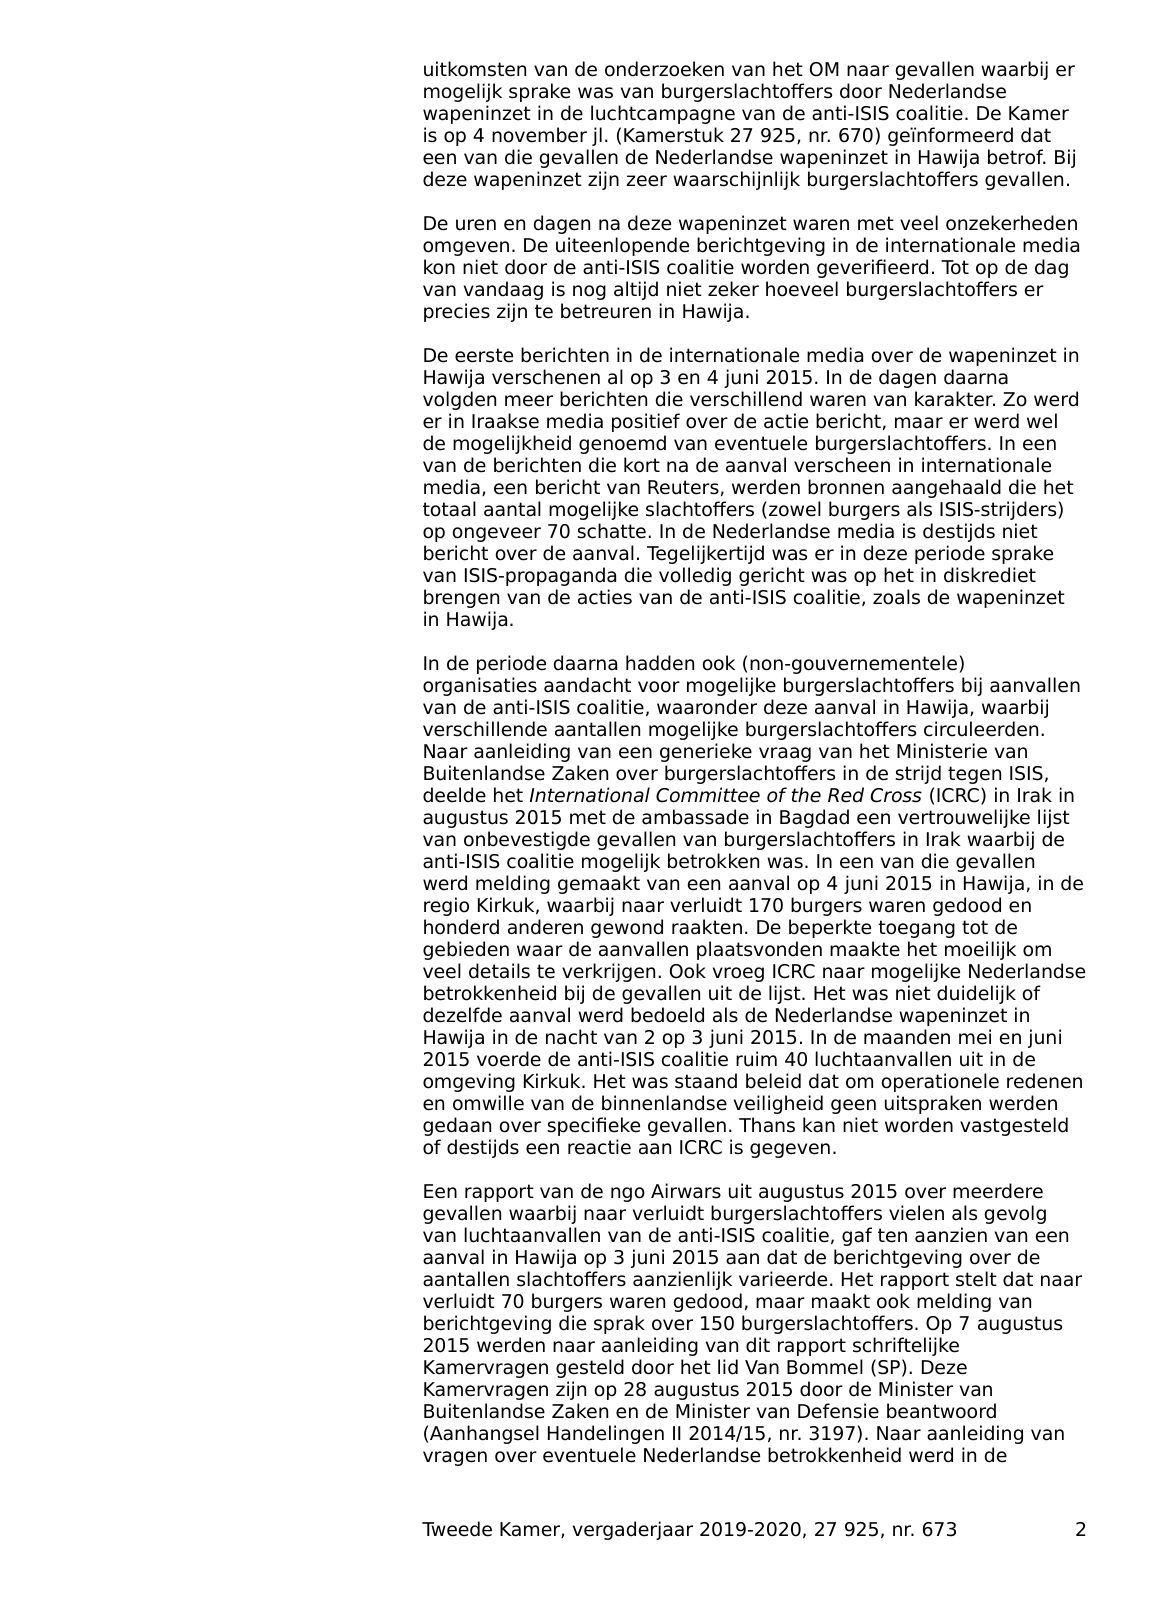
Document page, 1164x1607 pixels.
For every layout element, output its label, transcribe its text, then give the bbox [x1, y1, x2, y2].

text De uren en dagen na deze wapeninzet waren met veel onzekerheden omgeven. De uiteenlopende berichtgeving in de internationale media kon niet door de anti-ISIS coalitie worden geverifieerd. Tot op de dag van vandaag is nog altijd niet zeker hoeveel burgerslachtoffers er precies zijn te betreuren in Hawija. [422, 213, 1087, 323]
text De eerste berichten in de internationale media over de wapeninzet in Hawija verschenen al op 3 en 4 juni 2015. In de dagen daarna volgden meer berichten die verschillend waren van karakter. Zo werd er in Iraakse media positief over de actie bericht, maar er werd wel de mogelijkheid genoemd van eventuele burgerslachtoffers. In een van de berichten die kort na de aanval verscheen in internationale media, een bericht van Reuters, werden bronnen aangehaald die het totaal aantal mogelijke slachtoffers (zowel burgers als ISIS-strijders) op ongeveer 70 schatte. In de Nederlandse media is destijds niet bericht over de aanval. Tegelijkertijd was er in deze periode sprake van ISIS-propaganda die volledig gericht was op het in diskrediet brengen van de acties van de anti-ISIS coalitie, zoals de wapeninzet in Hawija. [422, 345, 1087, 631]
text Een rapport van de ngo Airwars uit augustus 2015 over meerdere gevallen waarbij naar verluidt burgerslachtoffers vielen als gevolg van luchtaanvallen van de anti-ISIS coalitie, gaf ten aanzien van een aanval in Hawija op 3 juni 2015 aan dat de berichtgeving over de aantallen slachtoffers aanzienlijk varieerde. Het rapport stelt dat naar verluidt 70 burgers waren gedood, maar maakt ook melding van berichtgeving die sprak over 150 burgerslachtoffers. Op 7 augustus 2015 werden naar aanleiding van dit rapport schriftelijke Kamervragen gesteld door het lid Van Bommel (SP). Deze Kamervragen zijn op 28 augustus 2015 door de Minister van Buitenlandse Zaken en de Minister van Defensie beantwoord (Aanhangsel Handelingen II 2014/15, nr. 3197). Naar aanleiding van vragen over eventuele Nederlandse betrokkenheid werd in de [422, 1181, 1087, 1467]
text uitkomsten van de onderzoeken van het OM naar gevallen waarbij er mogelijk sprake was van burgerslachtoffers door Nederlandse wapeninzet in de luchtcampagne van de anti-ISIS coalitie. De Kamer is op 4 november jl. (Kamerstuk 27 925, nr. 670) geïnformeerd dat een van die gevallen de Nederlandse wapeninzet in Hawija betrof. Bij deze wapeninzet zijn zeer waarschijnlijk burgerslachtoffers gevallen. [422, 59, 1087, 191]
text In de periode daarna hadden ook (non-gouvernementele) organisaties aandacht voor mogelijke burgerslachtoffers bij aanvallen van de anti-ISIS coalitie, waaronder deze aanval in Hawija, waarbij verschillende aantallen mogelijke burgerslachtoffers circuleerden. Naar aanleiding van een generieke vraag van het Ministerie van Buitenlandse Zaken over burgerslachtoffers in de strijd tegen ISIS, deelde het International Committee of the Red Cross (ICRC) in Irak in augustus 2015 met de ambassade in Bagdad een vertrouwelijke lijst van onbevestigde gevallen van burgerslachtoffers in Irak waarbij de anti-ISIS coalitie mogelijk betrokken was. In een van die gevallen werd melding gemaakt van een aanval op 4 juni 2015 in Hawija, in de regio Kirkuk, waarbij naar verluidt 170 burgers waren gedood en honderd anderen gewond raakten. De beperkte toegang tot de gebieden waar de aanvallen plaatsvonden maakte het moeilijk om veel details te verkrijgen. Ook vroeg ICRC naar mogelijke Nederlandse betrokkenheid bij de gevallen uit de lijst. Het was niet duidelijk of dezelfde aanval werd bedoeld als de Nederlandse wapeninzet in Hawija in de nacht van 2 op 3 juni 2015. In de maanden mei en juni 2015 voerde de anti-ISIS coalitie ruim 40 luchtaanvallen uit in de omgeving Kirkuk. Het was staand beleid dat om operationele redenen en omwille van de binnenlandse veiligheid geen uitspraken werden gedaan over specifieke gevallen. Thans kan niet worden vastgesteld of destijds een reactie aan ICRC is gegeven. [422, 653, 1087, 1159]
